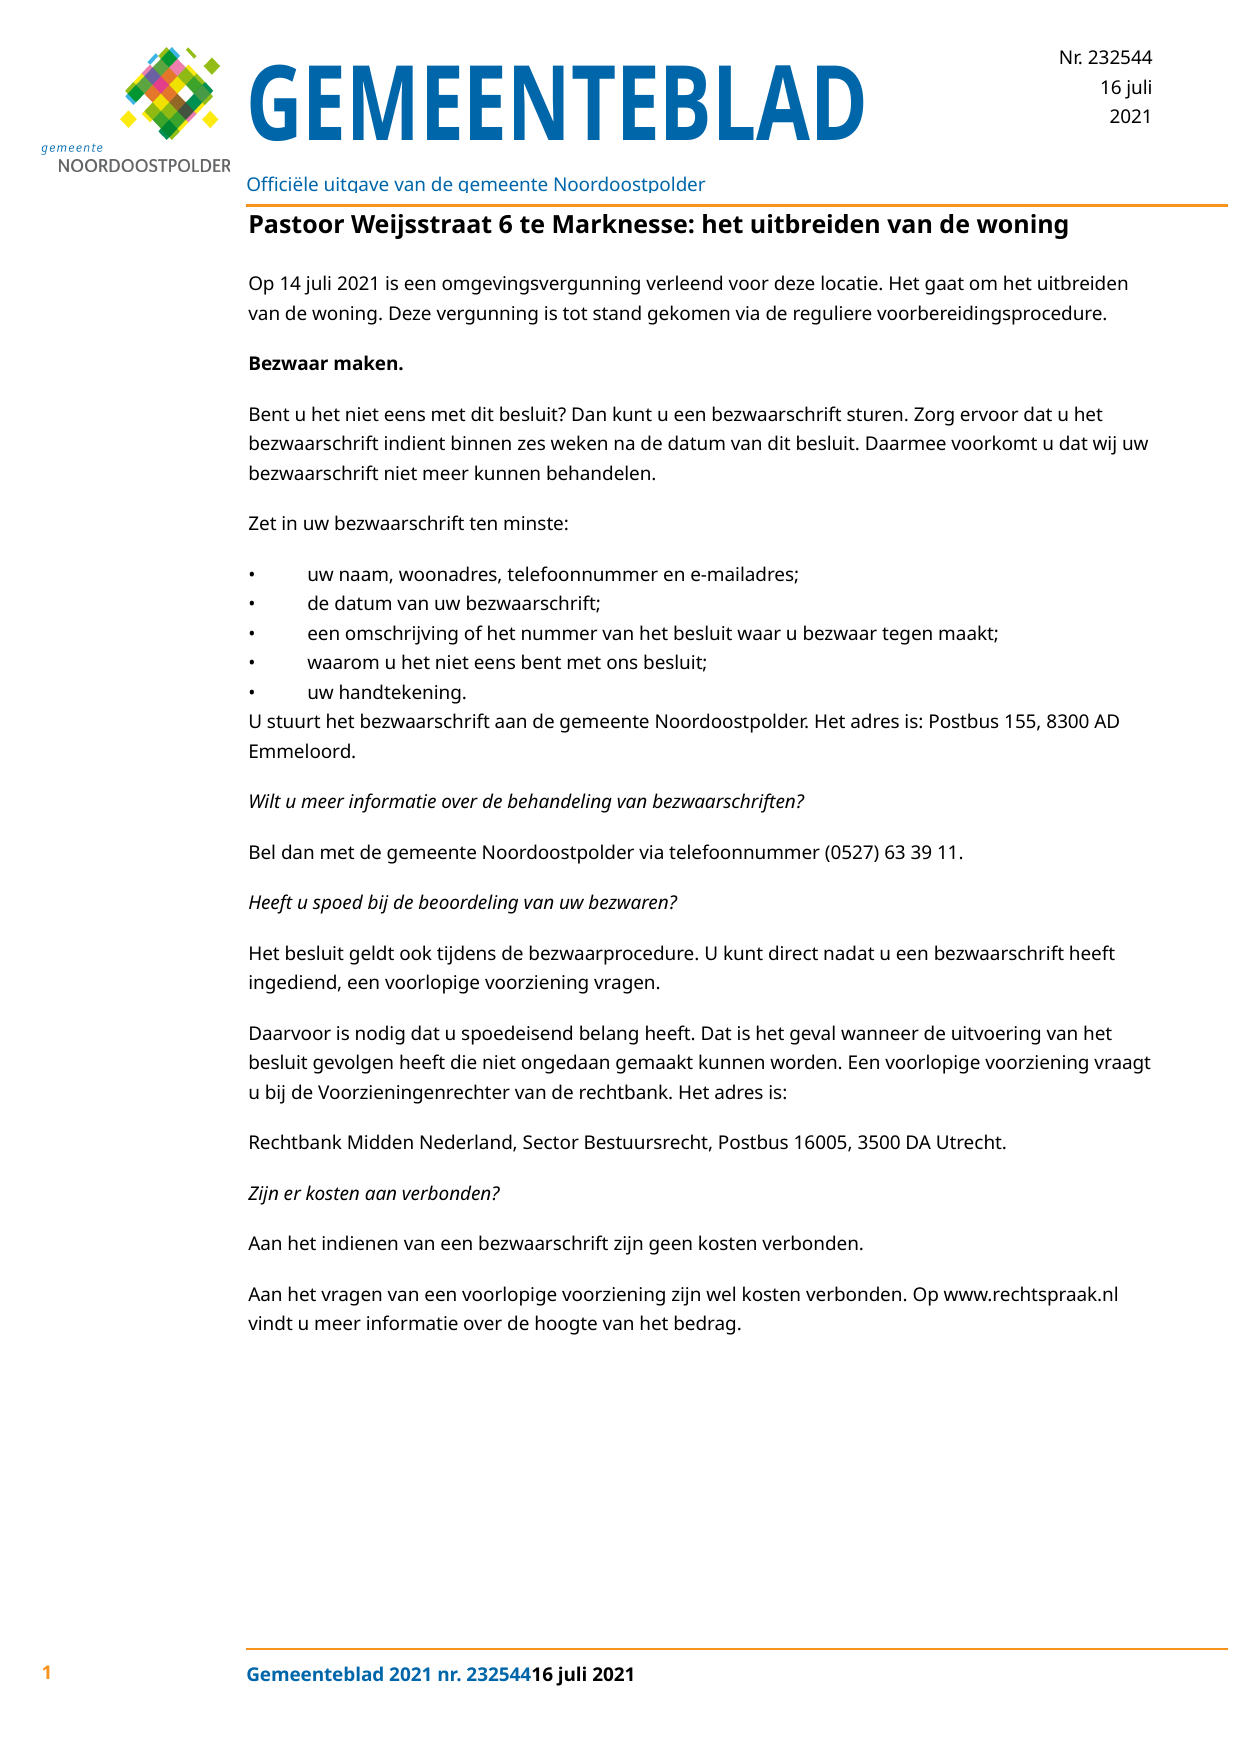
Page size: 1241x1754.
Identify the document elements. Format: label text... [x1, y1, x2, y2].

text Aan het indienen van een bezwaarschrift zijn geen kosten verbonden. [248, 1230, 1152, 1256]
text Bezwaar maken. [248, 350, 1152, 376]
picture [41, 47, 231, 172]
list waarom u het niet eens bent met ons besluit; [248, 649, 1152, 675]
text Bent u het niet eens met dit besluit? Dan kunt u een bezwaarschrift sturen. Zorg ervoor dat u het bezwaarschrift indient binnen zes weken na de datum van dit besluit. Daarmee voorkomt u dat wij uw bezwaarschrift niet meer kunnen behandelen. [248, 401, 1152, 486]
text Het besluit geldt ook tijdens de bezwaarprocedure. U kunt direct nadat u een bezwaarschrift heeft ingediend, een voorlopige voorziening vragen. [248, 940, 1152, 995]
text Heeft u spoed bij de beoordeling van uw bezwaren? [248, 889, 1152, 915]
list uw handtekening. [248, 679, 1152, 705]
text Aan het vragen van een voorlopige voorziening zijn wel kosten verbonden. Op www.rechtspraak.nl vindt u meer informatie over de hoogte van het bedrag. [248, 1281, 1152, 1336]
text Daarvoor is nodig dat u spoedeisend belang heeft. Dat is het geval wanneer de uitvoering van het besluit gevolgen heeft die niet ongedaan gemaakt kunnen worden. Een voorlopige voorziening vraagt u bij de Voorzieningenrechter van de rechtbank. Het adres is: [248, 1020, 1152, 1105]
text Bel dan met de gemeente Noordoostpolder via telefoonnummer (0527) 63 39 11. [248, 839, 1152, 865]
text U stuurt het bezwaarschrift aan de gemeente Noordoostpolder. Het adres is: Postbus 155, 8300 AD Emmeloord. [248, 709, 1152, 764]
text Zijn er kosten aan verbonden? [248, 1180, 1152, 1206]
list een omschrijving of het nummer van het besluit waar u bezwaar tegen maakt; [248, 620, 1152, 646]
list de datum van uw bezwaarschrift; [248, 590, 1152, 616]
text Wilt u meer informatie over de behandeling van bezwaarschriften? [248, 789, 1152, 814]
text Pastoor Weijsstraat 6 te Marknesse: het uitbreiden van de woning [248, 207, 1152, 241]
list uw naam, woonadres, telefoonnummer en e-mailadres; [248, 561, 1152, 586]
text Rechtbank Midden Nederland, Sector Bestuursrecht, Postbus 16005, 3500 DA Utrecht. [248, 1129, 1152, 1155]
text Op 14 juli 2021 is een omgevingsvergunning verleend voor deze locatie. Het gaat om het uitbreiden van de woning. Deze vergunning is tot stand gekomen via de reguliere voorbereidingsprocedure. [248, 270, 1152, 326]
text Zet in uw bezwaarschrift ten minste: [248, 510, 1152, 536]
